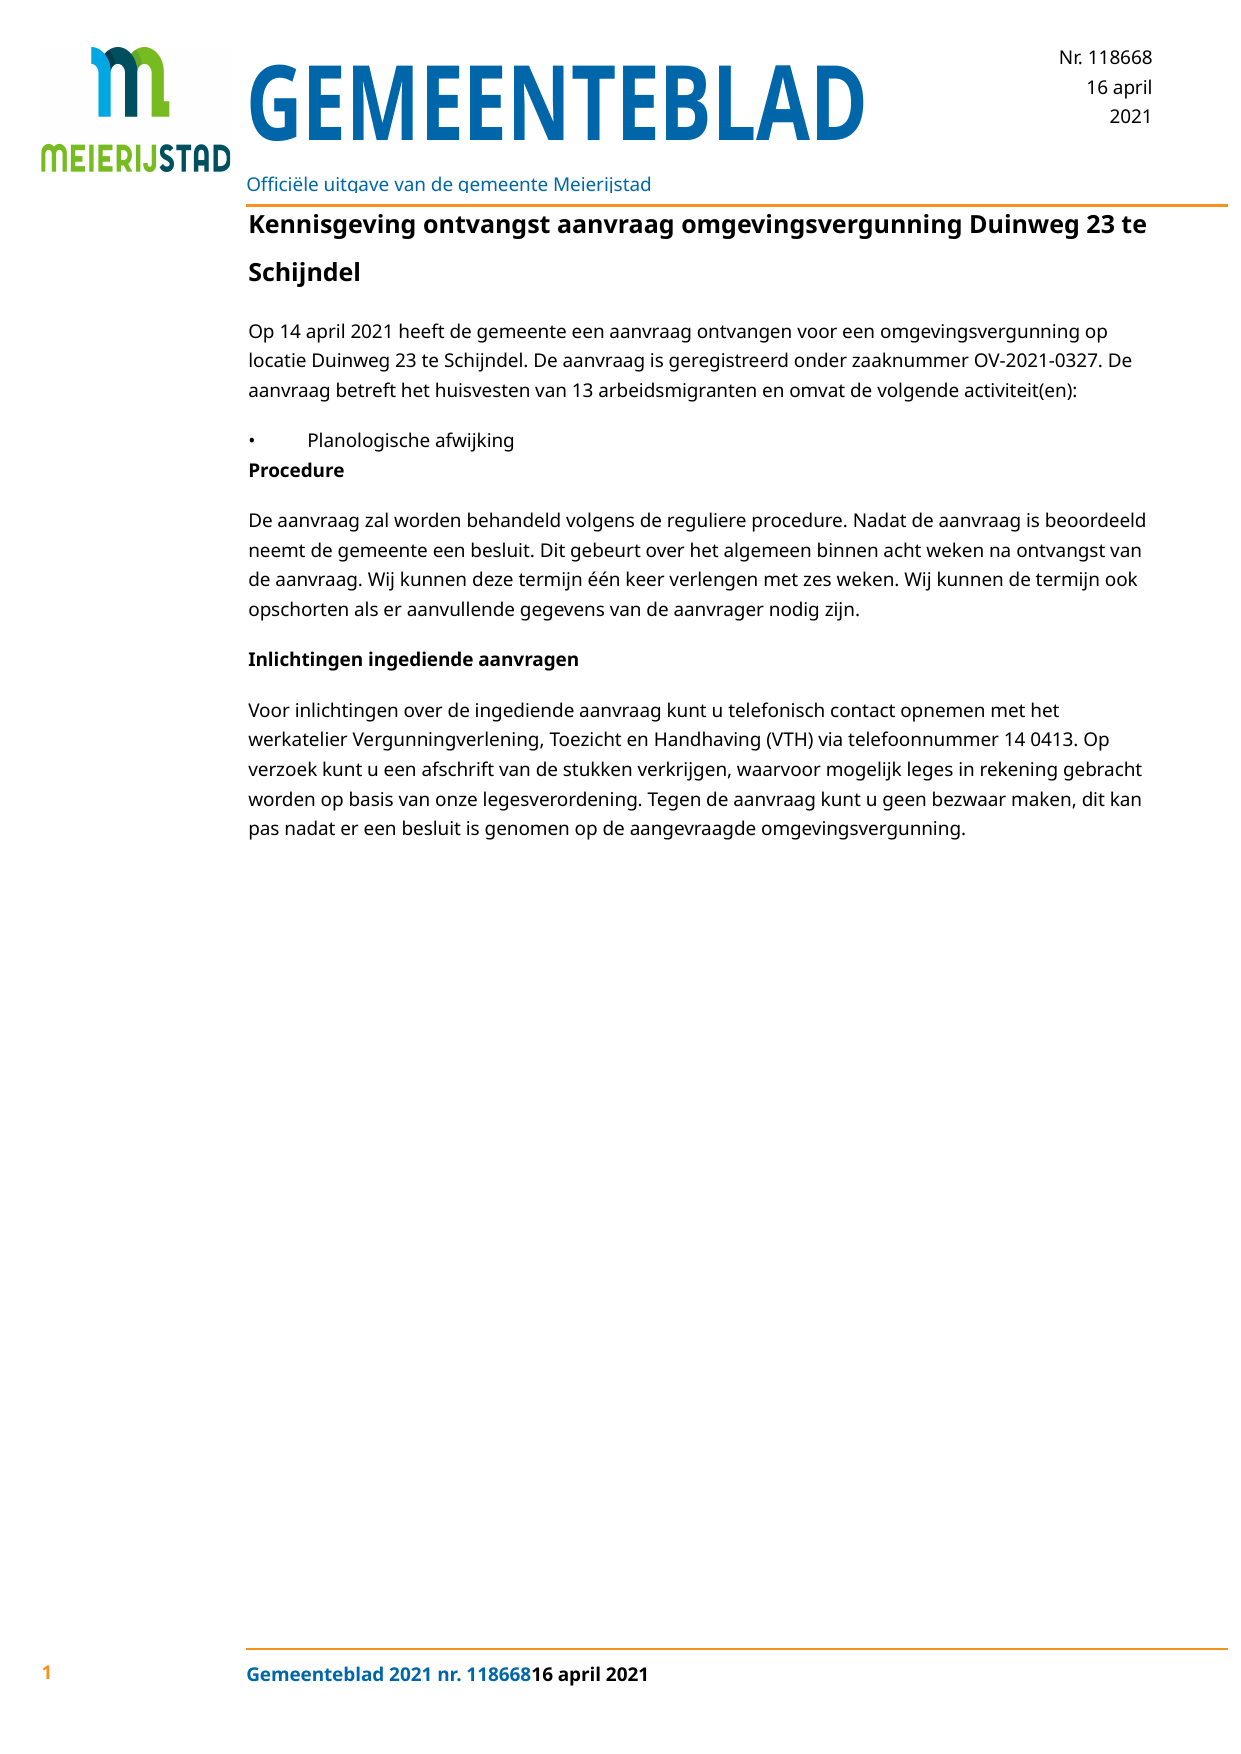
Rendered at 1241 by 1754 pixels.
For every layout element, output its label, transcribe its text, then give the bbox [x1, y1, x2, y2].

text Procedure [248, 457, 1152, 483]
text Op 14 april 2021 heeft de gemeente een aanvraag ontvangen voor een omgevingsvergunning op locatie Duinweg 23 te Schijndel. De aanvraag is geregistreerd onder zaaknummer OV-2021-0327. De aanvraag betreft het huisvesten van 13 arbeidsmigranten en omvat de volgende activiteit(en): [248, 318, 1152, 403]
text De aanvraag zal worden behandeld volgens de reguliere procedure. Nadat de aanvraag is beoordeeld neemt de gemeente een besluit. Dit gebeurt over het algemeen binnen acht weken na ontvangst van de aanvraag. Wij kunnen deze termijn één keer verlengen met zes weken. Wij kunnen de termijn ook opschorten als er aanvullende gegevens van de aanvrager nodig zijn. [248, 507, 1152, 622]
text Inlichtingen ingediende aanvragen [248, 647, 1152, 672]
picture [41, 47, 231, 172]
text Voor inlichtingen over de ingediende aanvraag kunt u telefonisch contact opnemen met het werkatelier Vergunningverlening, Toezicht en Handhaving (VTH) via telefoonnummer 14 0413. Op verzoek kunt u een afschrift van de stukken verkrijgen, waarvoor mogelijk leges in rekening gebracht worden op basis van onze legesverordening. Tegen de aanvraag kunt u geen bezwaar maken, dit kan pas nadat er een besluit is genomen op de aangevraagde omgevingsvergunning. [248, 697, 1152, 841]
text Kennisgeving ontvangst aanvraag omgevingsvergunning Duinweg 23 te Schijndel [248, 207, 1152, 288]
list Planologische afwijking [248, 427, 1152, 453]
